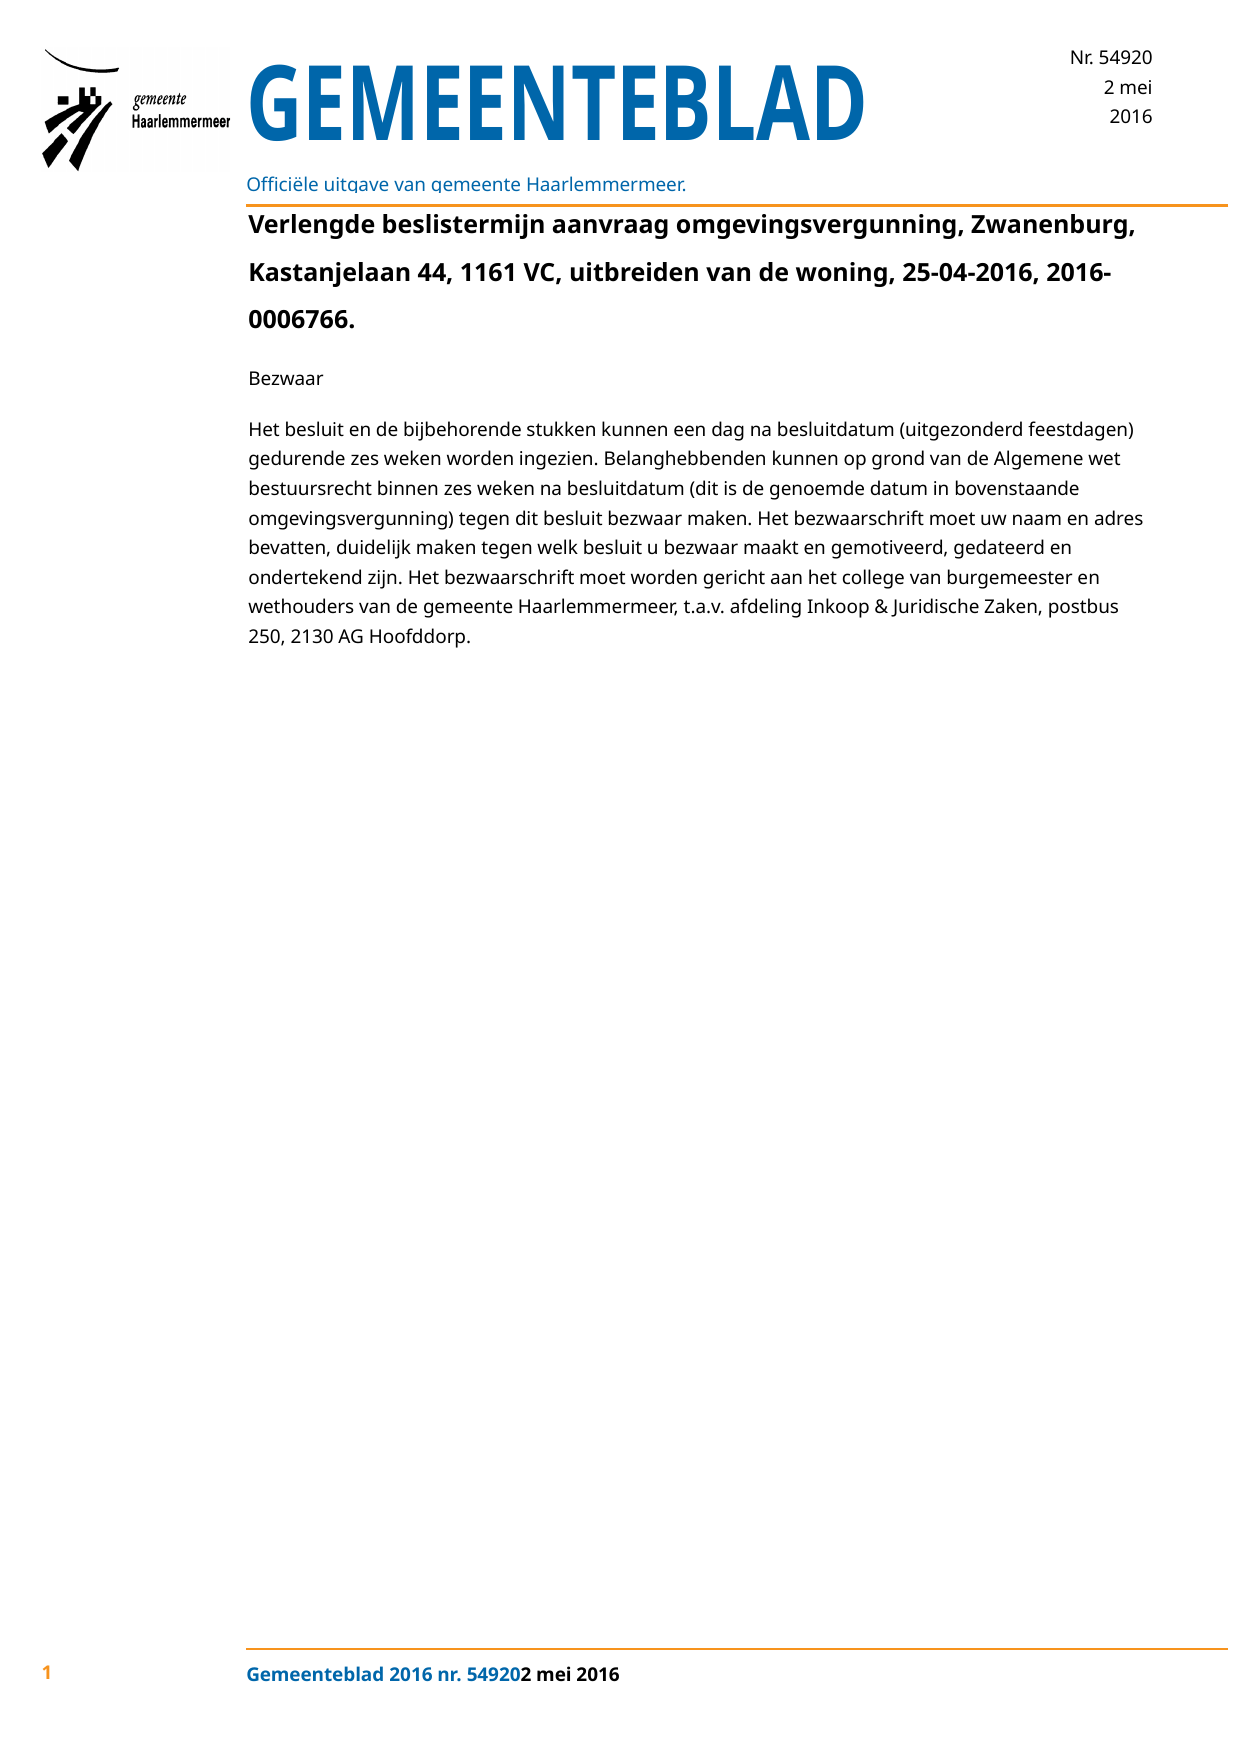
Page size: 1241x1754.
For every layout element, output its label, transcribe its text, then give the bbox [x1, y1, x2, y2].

text Het besluit en de bijbehorende stukken kunnen een dag na besluitdatum (uitgezonderd feestdagen) gedurende zes weken worden ingezien. Belanghebbenden kunnen op grond van de Algemene wet bestuursrecht binnen zes weken na besluitdatum (dit is de genoemde datum in bovenstaande omgevingsvergunning) tegen dit besluit bezwaar maken. Het bezwaarschrift moet uw naam en adres bevatten, duidelijk maken tegen welk besluit u bezwaar maakt en gemotiveerd, gedateerd en ondertekend zijn. Het bezwaarschrift moet worden gericht aan het college van burgemeester en wethouders van de gemeente Haarlemmermeer, t.a.v. afdeling Inkoop & Juridische Zaken, postbus 250, 2130 AG Hoofddorp. [248, 416, 1152, 649]
text Bezwaar [248, 366, 1152, 391]
picture [41, 47, 231, 172]
text Verlengde beslistermijn aanvraag omgevingsvergunning, Zwanenburg, Kastanjelaan 44, 1161 VC, uitbreiden van de woning, 25-04-2016, 2016-0006766. [248, 207, 1152, 336]
